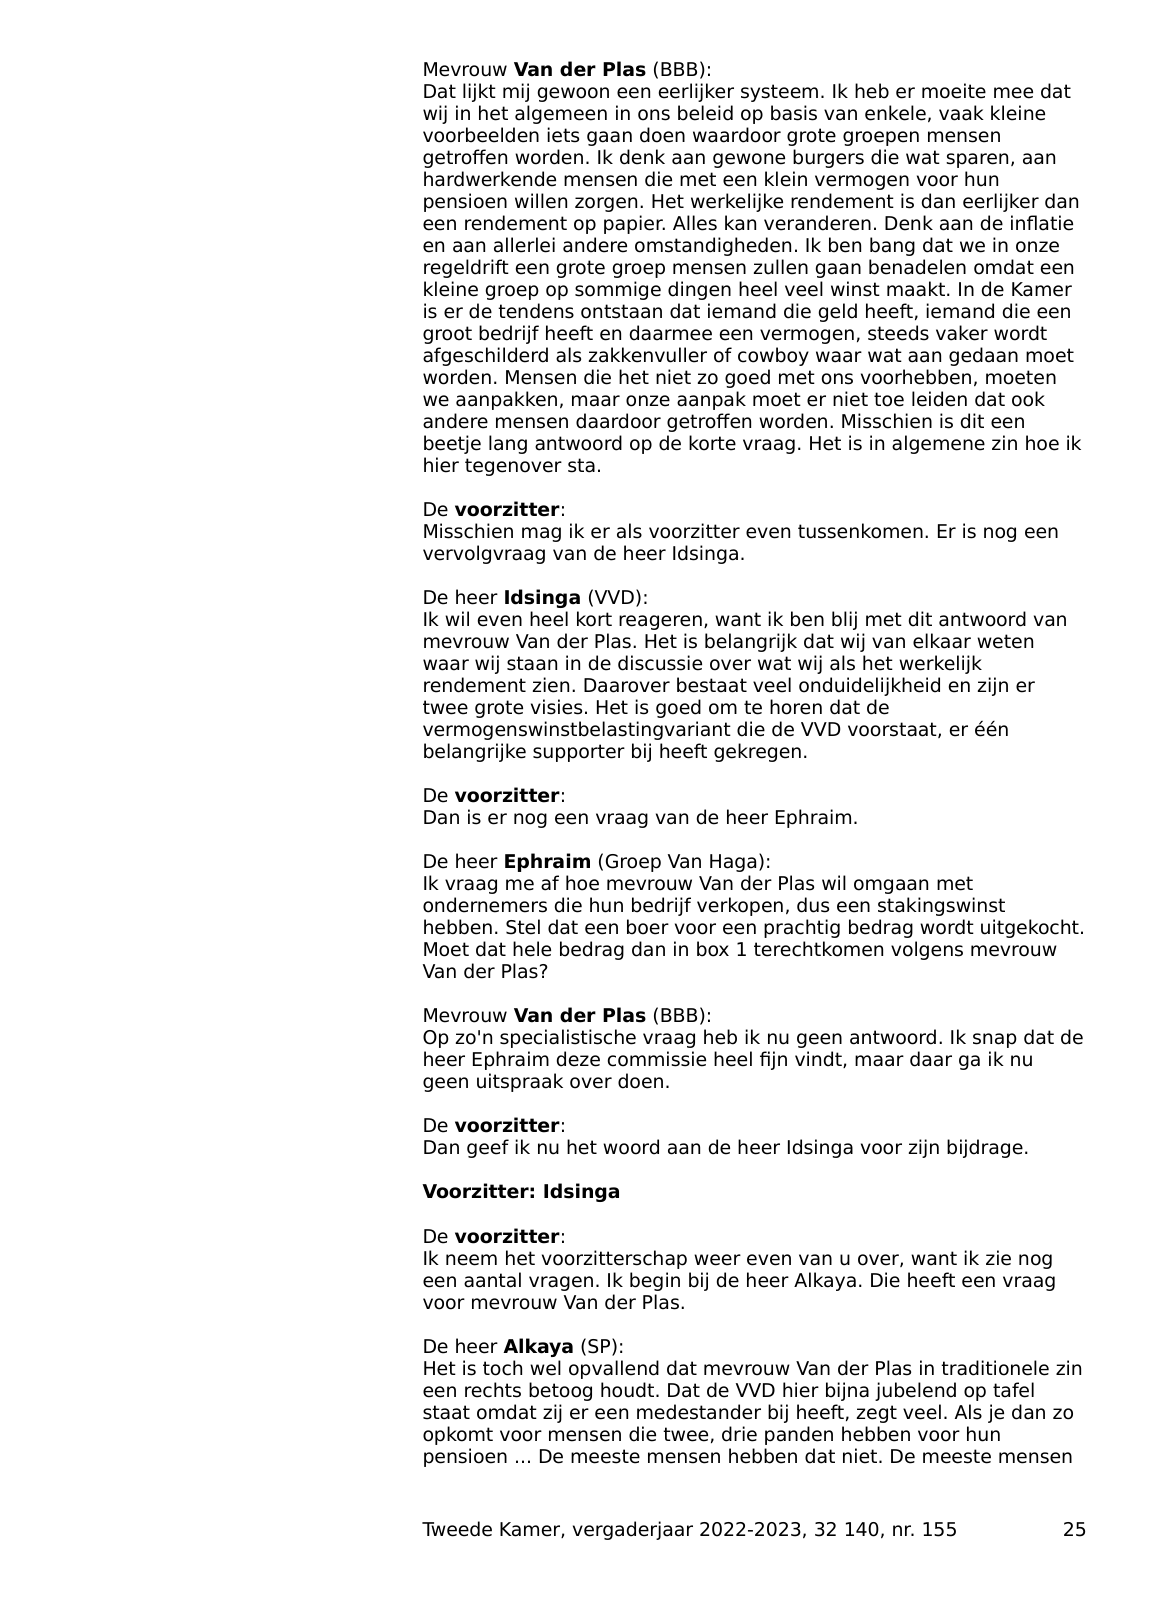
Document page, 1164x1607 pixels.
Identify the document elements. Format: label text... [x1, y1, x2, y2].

text Op zo'n specialistische vraag heb ik nu geen antwoord. Ik snap dat de heer Ephraim deze commissie heel fijn vindt, maar daar ga ik nu geen uitspraak over doen. [422, 1027, 1087, 1093]
text Ik neem het voorzitterschap weer even van u over, want ik zie nog een aantal vragen. Ik begin bij de heer Alkaya. Die heeft een vraag voor mevrouw Van der Plas. [422, 1248, 1087, 1313]
text De voorzitter: [422, 1115, 1087, 1137]
text De voorzitter: [422, 785, 1087, 807]
text De voorzitter: [422, 1226, 1087, 1248]
text De heer Ephraim (Groep Van Haga): [422, 851, 1087, 873]
text Dan geef ik nu het woord aan de heer Idsinga voor zijn bijdrage. [422, 1137, 1087, 1159]
text Ik wil even heel kort reageren, want ik ben blij met dit antwoord van mevrouw Van der Plas. Het is belangrijk dat wij van elkaar weten waar wij staan in de discussie over wat wij als het werkelijk rendement zien. Daarover bestaat veel onduidelijkheid en zijn er twee grote visies. Het is goed om te horen dat de vermogenswinstbelastingvariant die de VVD voorstaat, er één belangrijke supporter bij heeft gekregen. [422, 609, 1087, 763]
text De heer Alkaya (SP): [422, 1336, 1087, 1358]
text Misschien mag ik er als voorzitter even tussenkomen. Er is nog een vervolgvraag van de heer Idsinga. [422, 521, 1087, 565]
text Dat lijkt mij gewoon een eerlijker systeem. Ik heb er moeite mee dat wij in het algemeen in ons beleid op basis van enkele, vaak kleine voorbeelden iets gaan doen waardoor grote groepen mensen getroffen worden. Ik denk aan gewone burgers die wat sparen, aan hardwerkende mensen die met een klein vermogen voor hun pensioen willen zorgen. Het werkelijke rendement is dan eerlijker dan een rendement op papier. Alles kan veranderen. Denk aan de inflatie en aan allerlei andere omstandigheden. Ik ben bang dat we in onze regeldrift een grote groep mensen zullen gaan benadelen omdat een kleine groep op sommige dingen heel veel winst maakt. In de Kamer is er de tendens ontstaan dat iemand die geld heeft, iemand die een groot bedrijf heeft en daarmee een vermogen, steeds vaker wordt afgeschilderd als zakkenvuller of cowboy waar wat aan gedaan moet worden. Mensen die het niet zo goed met ons voorhebben, moeten we aanpakken, maar onze aanpak moet er niet toe leiden dat ook andere mensen daardoor getroffen worden. Misschien is dit een beetje lang antwoord op de korte vraag. Het is in algemene zin hoe ik hier tegenover sta. [422, 81, 1087, 477]
text Ik vraag me af hoe mevrouw Van der Plas wil omgaan met ondernemers die hun bedrijf verkopen, dus een stakingswinst hebben. Stel dat een boer voor een prachtig bedrag wordt uitgekocht. Moet dat hele bedrag dan in box 1 terechtkomen volgens mevrouw Van der Plas? [422, 873, 1087, 983]
text Mevrouw Van der Plas (BBB): [422, 1005, 1087, 1027]
text Mevrouw Van der Plas (BBB): [422, 59, 1087, 81]
text Voorzitter: Idsinga [422, 1181, 1087, 1203]
text De heer Idsinga (VVD): [422, 587, 1087, 609]
text Dan is er nog een vraag van de heer Ephraim. [422, 807, 1087, 829]
text De voorzitter: [422, 499, 1087, 521]
text Het is toch wel opvallend dat mevrouw Van der Plas in traditionele zin een rechts betoog houdt. Dat de VVD hier bijna jubelend op tafel staat omdat zij er een medestander bij heeft, zegt veel. Als je dan zo opkomt voor mensen die twee, drie panden hebben voor hun pensioen ... De meeste mensen hebben dat niet. De meeste mensen [422, 1358, 1087, 1468]
